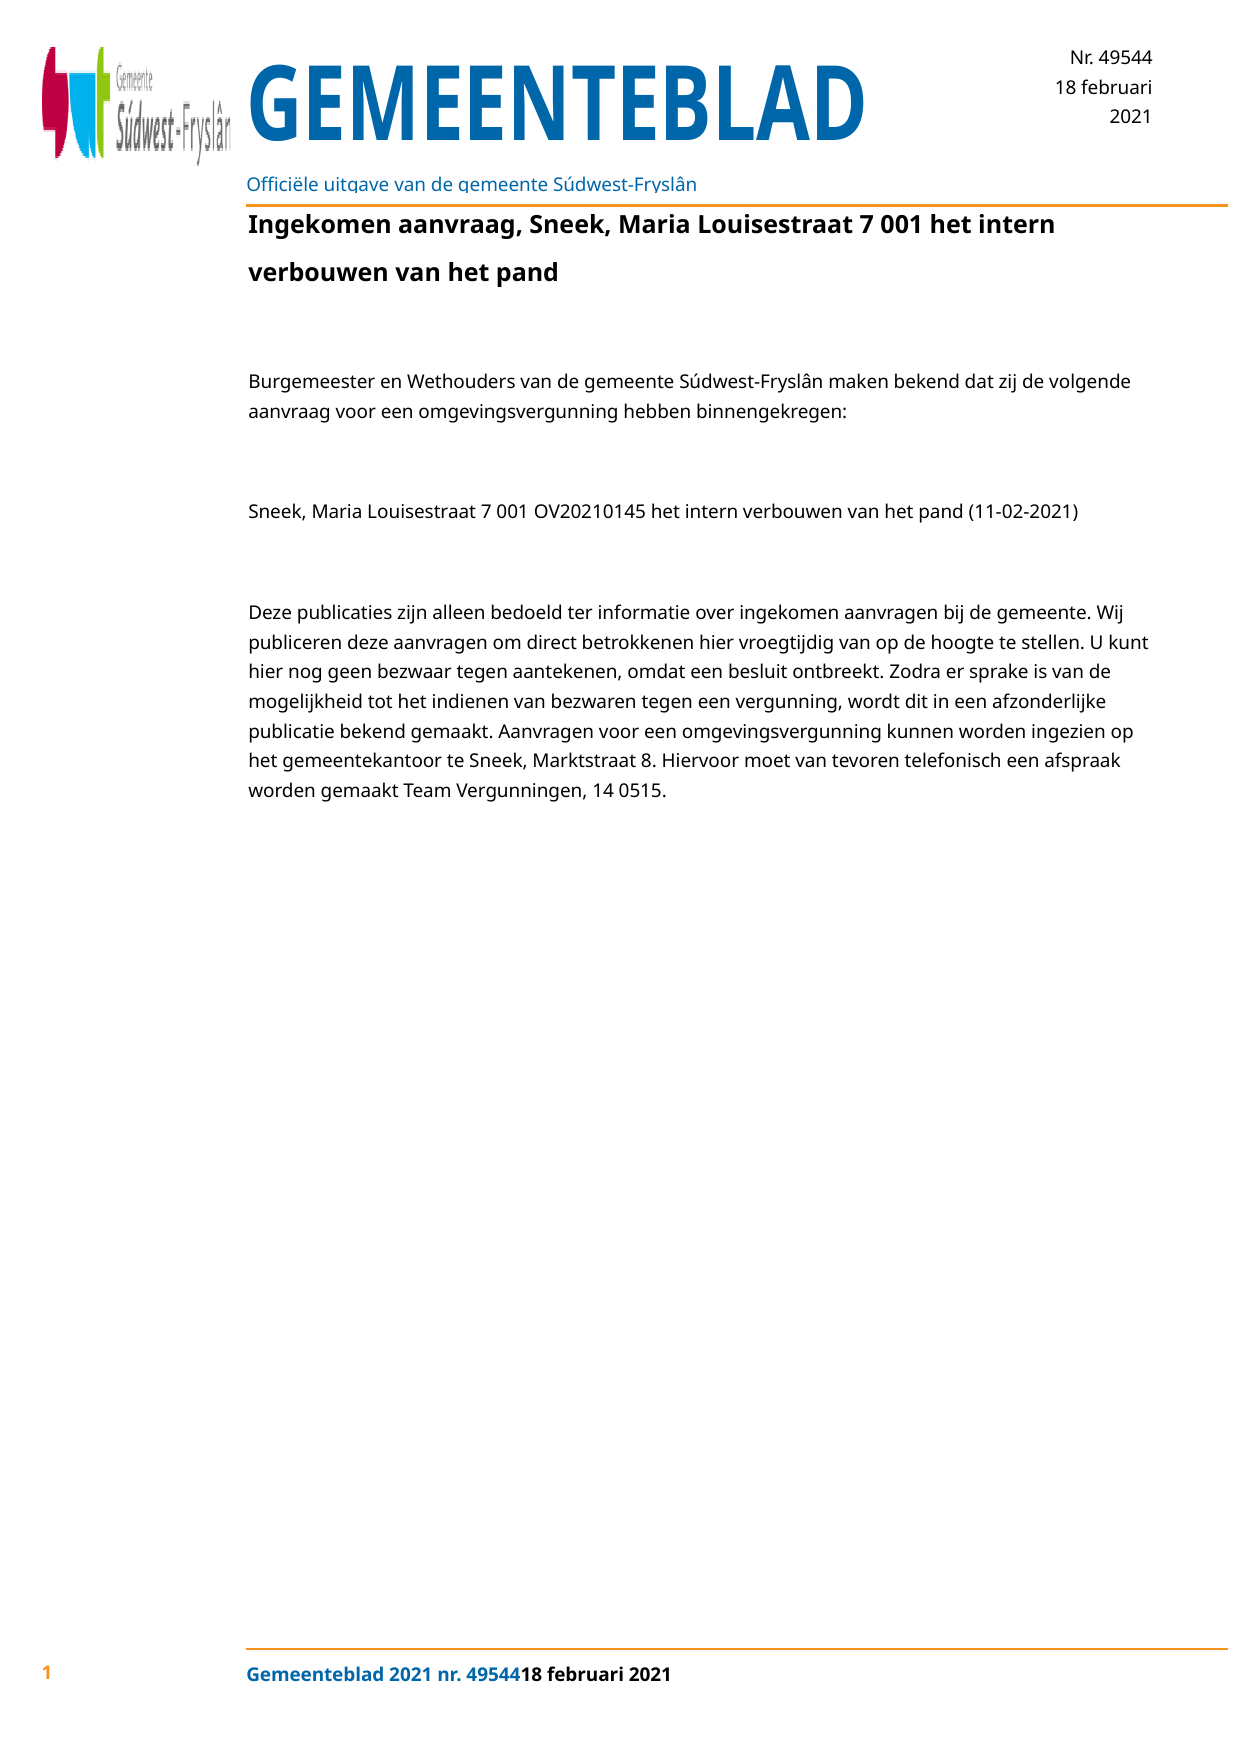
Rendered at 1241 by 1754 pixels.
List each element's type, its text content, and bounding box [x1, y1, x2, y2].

text Deze publicaties zijn alleen bedoeld ter informatie over ingekomen aanvragen bij de gemeente. Wij publiceren deze aanvragen om direct betrokkenen hier vroegtijdig van op de hoogte te stellen. U kunt hier nog geen bezwaar tegen aantekenen, omdat een besluit ontbreekt. Zodra er sprake is van de mogelijkheid tot het indienen van bezwaren tegen een vergunning, wordt dit in een afzonderlijke publicatie bekend gemaakt. Aanvragen voor een omgevingsvergunning kunnen worden ingezien op het gemeentekantoor te Sneek, Marktstraat 8. Hiervoor moet van tevoren telefonisch een afspraak worden gemaakt Team Vergunningen, 14 0515. [248, 599, 1152, 803]
text Ingekomen aanvraag, Sneek, Maria Louisestraat 7 001 het intern verbouwen van het pand [248, 207, 1152, 288]
text Burgemeester en Wethouders van de gemeente Súdwest-Fryslân maken bekend dat zij de volgende aanvraag voor een omgevingsvergunning hebben binnengekregen: [248, 368, 1152, 424]
picture [41, 47, 231, 172]
text Sneek, Maria Louisestraat 7 001 OV20210145 het intern verbouwen van het pand (11-02-2021) [248, 499, 1152, 524]
